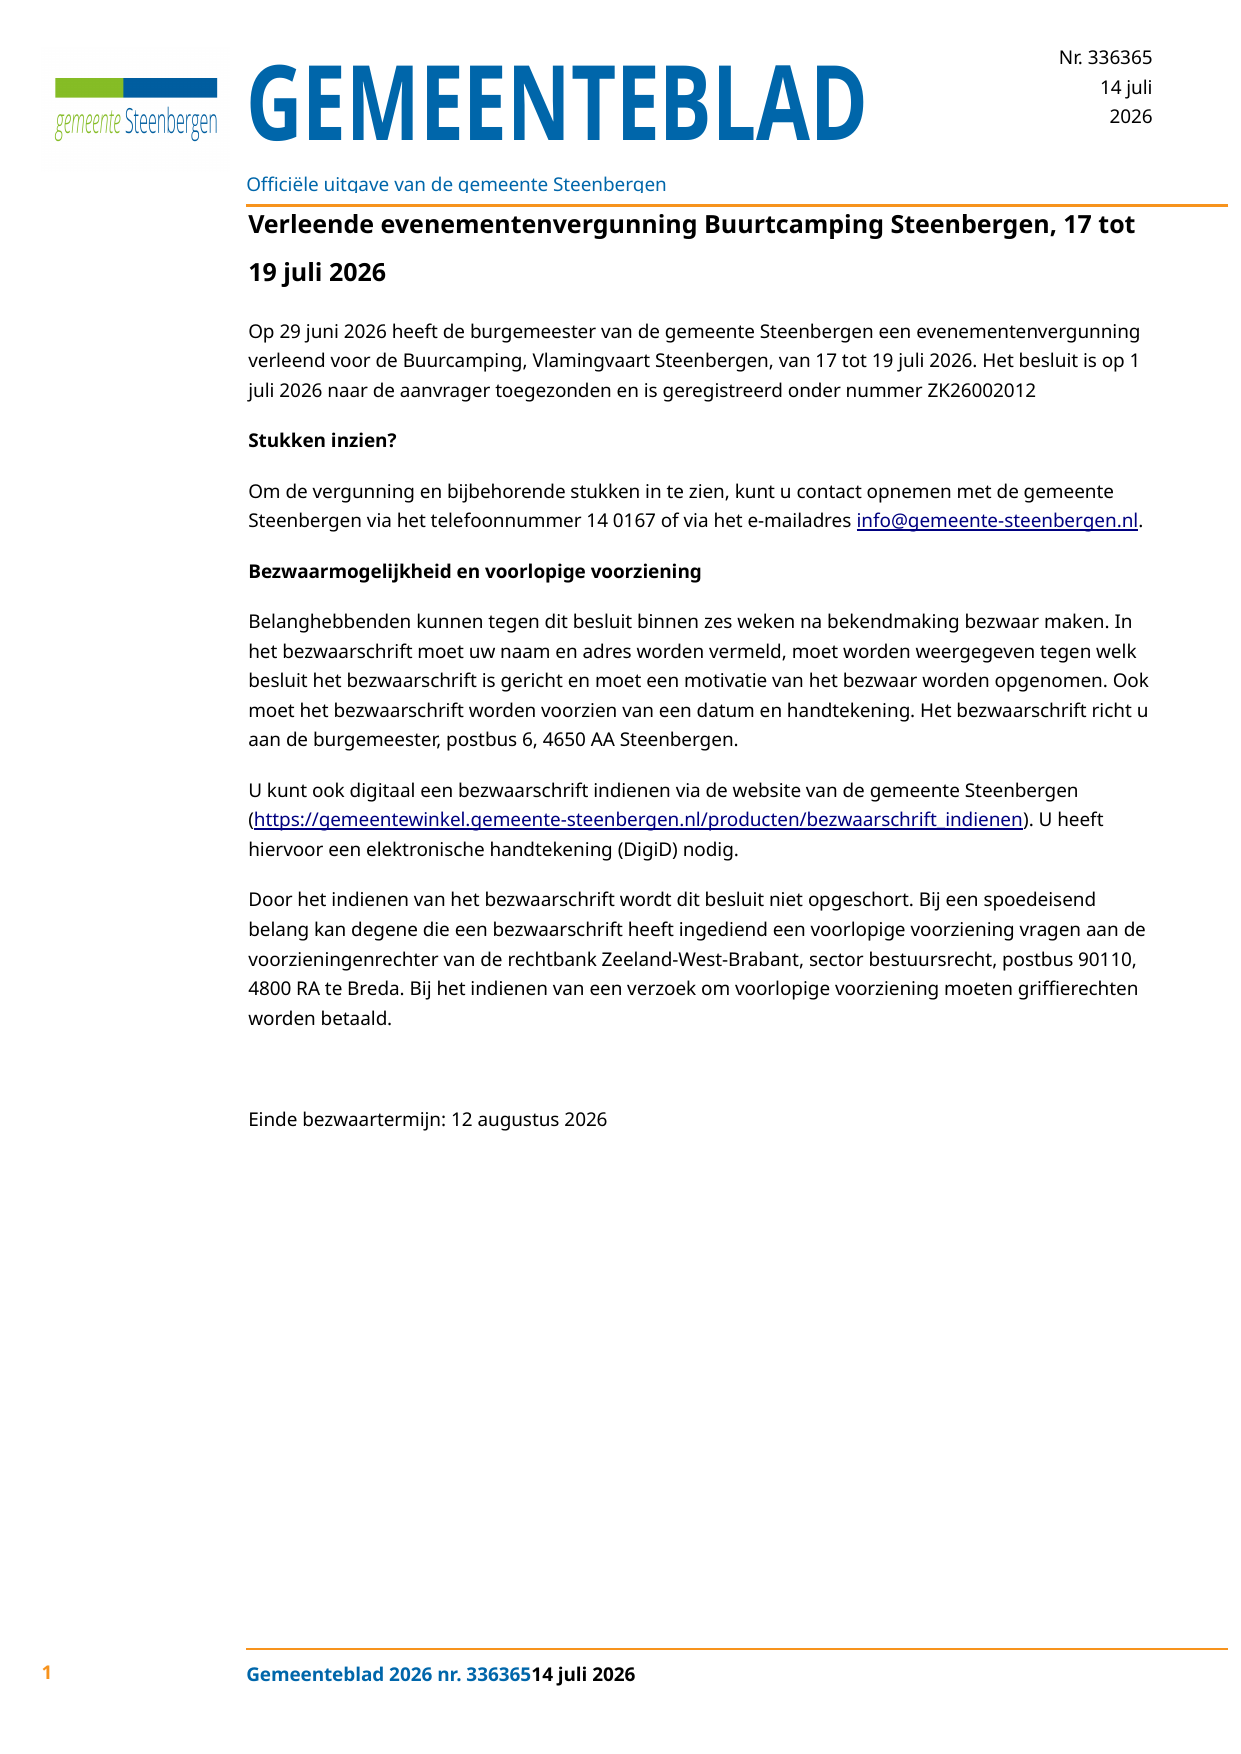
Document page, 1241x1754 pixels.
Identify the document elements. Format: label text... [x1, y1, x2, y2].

text Bezwaarmogelijkheid en voorlopige voorziening [248, 558, 1152, 584]
picture [41, 47, 231, 172]
text Op 29 juni 2026 heeft de burgemeester van de gemeente Steenbergen een evenementenvergunning verleend voor de Buurcamping, Vlamingvaart Steenbergen, van 17 tot 19 juli 2026. Het besluit is op 1 juli 2026 naar de aanvrager toegezonden en is geregistreerd onder nummer ZK26002012 [248, 318, 1152, 403]
text ­ [248, 1055, 1152, 1081]
text Door het indienen van het bezwaarschrift wordt dit besluit niet opgeschort. Bij een spoedeisend belang kan degene die een bezwaarschrift heeft ingediend een voorlopige voorziening vragen aan de voorzieningenrechter van de rechtbank Zeeland-West-Brabant, sector bestuursrecht, postbus 90110, 4800 RA te Breda. Bij het indienen van een verzoek om voorlopige voorziening moeten griffierechten worden betaald. [248, 887, 1152, 1031]
text Stukken inzien? [248, 427, 1152, 453]
text U kunt ook digitaal een bezwaarschrift indienen via de website van de gemeente Steenbergen (https://gemeentewinkel.gemeente-steenbergen.nl/producten/bezwaarschrift_indienen). U heeft hiervoor een elektronische handtekening (DigiD) nodig. [248, 777, 1152, 862]
text Belanghebbenden kunnen tegen dit besluit binnen zes weken na bekendmaking bezwaar maken. In het bezwaarschrift moet uw naam en adres worden vermeld, moet worden weergegeven tegen welk besluit het bezwaarschrift is gericht en moet een motivatie van het bezwaar worden opgenomen. Ook moet het bezwaarschrift worden voorzien van een datum en handtekening. Het bezwaarschrift richt u aan de burgemeester, postbus 6, 4650 AA Steenbergen. [248, 608, 1152, 752]
text Verleende evenementenvergunning Buurtcamping Steenbergen, 17 tot 19 juli 2026 [248, 207, 1152, 288]
text Om de vergunning en bijbehorende stukken in te zien, kunt u contact opnemen met de gemeente Steenbergen via het telefoonnummer 14 0167 of via het e-mailadres info@gemeente-steenbergen.nl. [248, 478, 1152, 533]
text Einde bezwaartermijn: 12 augustus 2026 [248, 1106, 1152, 1132]
